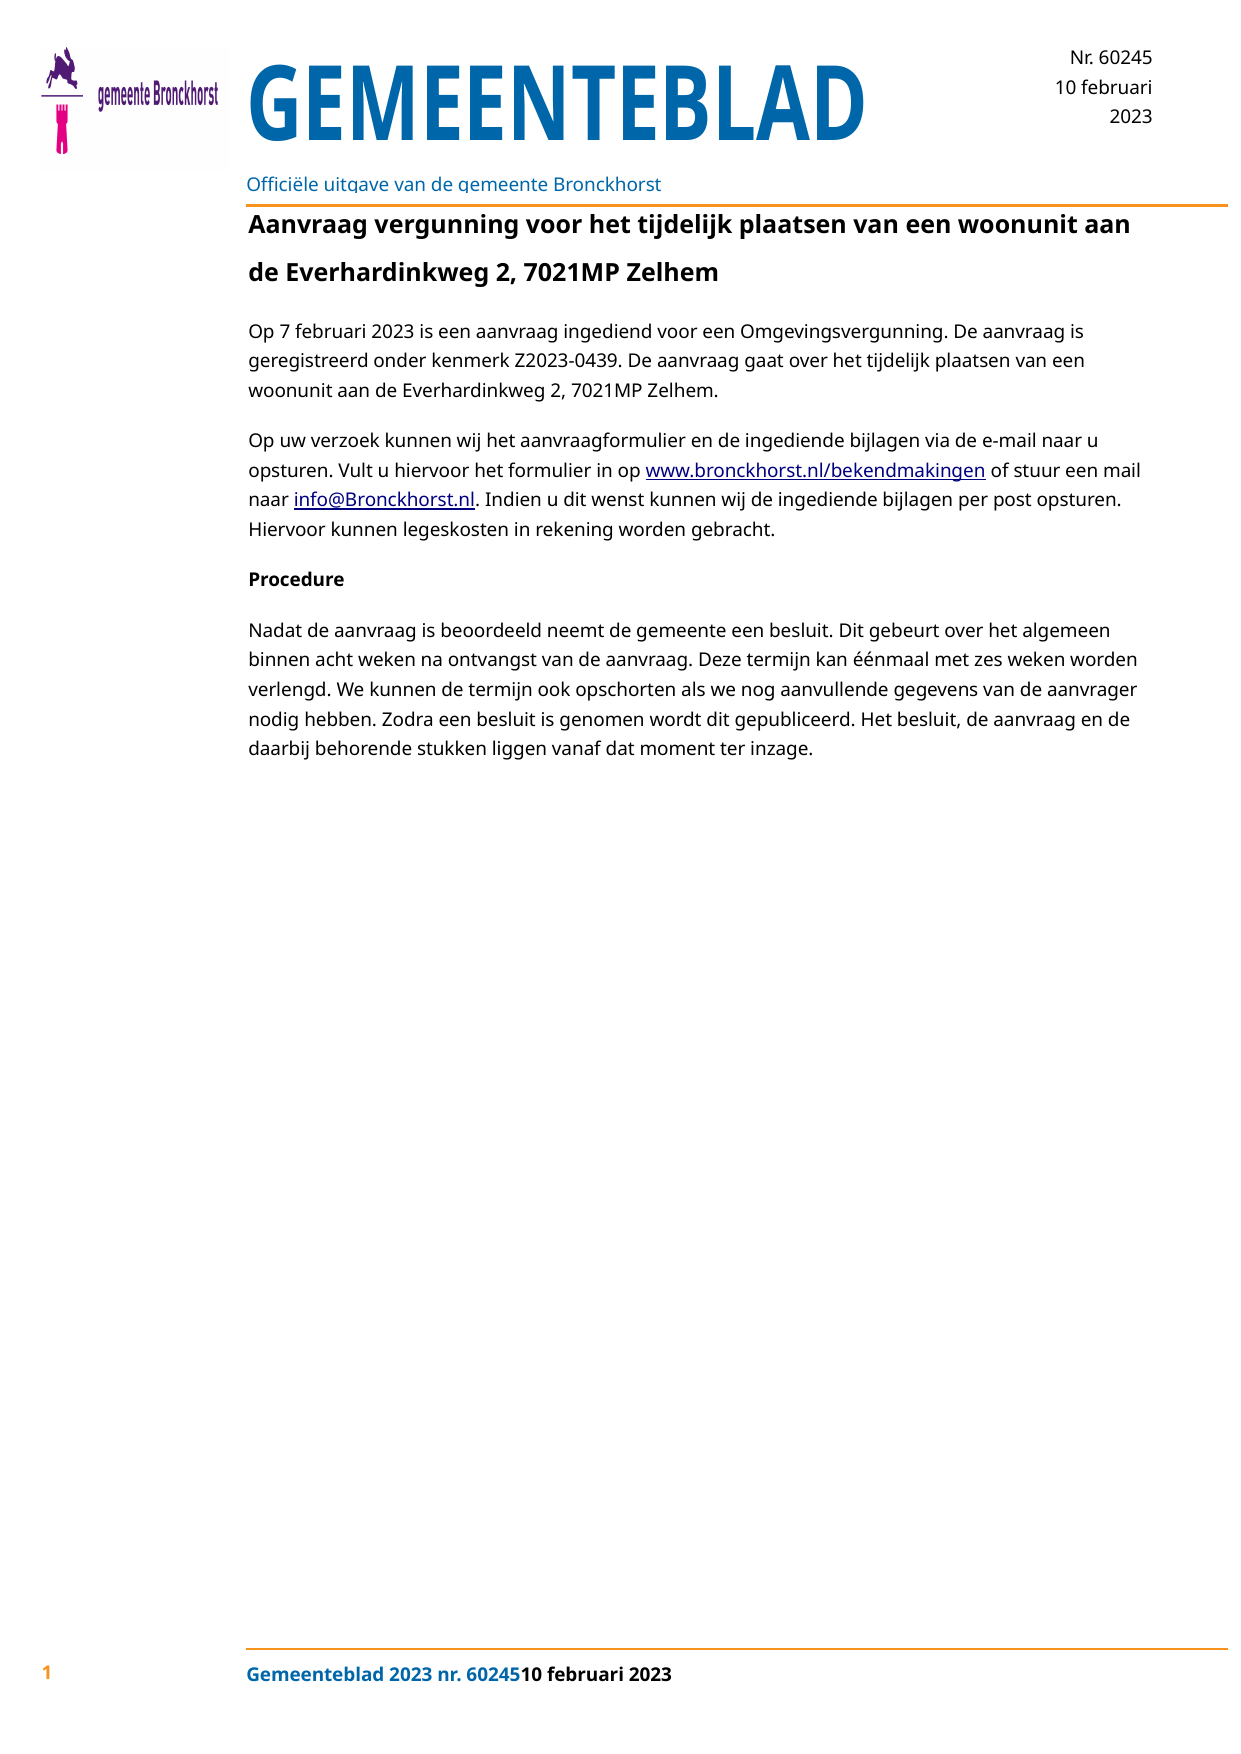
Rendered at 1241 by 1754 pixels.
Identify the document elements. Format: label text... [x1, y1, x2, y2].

text Op uw verzoek kunnen wij het aanvraagformulier en de ingediende bijlagen via de e-mail naar u opsturen. Vult u hiervoor het formulier in op www.bronckhorst.nl/bekendmakingen of stuur een mail naar info@Bronckhorst.nl. Indien u dit wenst kunnen wij de ingediende bijlagen per post opsturen. Hiervoor kunnen legeskosten in rekening worden gebracht. [248, 427, 1152, 542]
picture [41, 47, 231, 172]
text Nadat de aanvraag is beoordeeld neemt de gemeente een besluit. Dit gebeurt over het algemeen binnen acht weken na ontvangst van de aanvraag. Deze termijn kan éénmaal met zes weken worden verlengd. We kunnen de termijn ook opschorten als we nog aanvullende gegevens van de aanvrager nodig hebben. Zodra een besluit is genomen wordt dit gepubliceerd. Het besluit, de aanvraag en de daarbij behorende stukken liggen vanaf dat moment ter inzage. [248, 617, 1152, 761]
text Aanvraag vergunning voor het tijdelijk plaatsen van een woonunit aan de Everhardinkweg 2, 7021MP Zelhem [248, 207, 1152, 288]
text Op 7 februari 2023 is een aanvraag ingediend voor een Omgevingsvergunning. De aanvraag is geregistreerd onder kenmerk Z2023-0439. De aanvraag gaat over het tijdelijk plaatsen van een woonunit aan de Everhardinkweg 2, 7021MP Zelhem. [248, 318, 1152, 403]
text Procedure [248, 567, 1152, 592]
